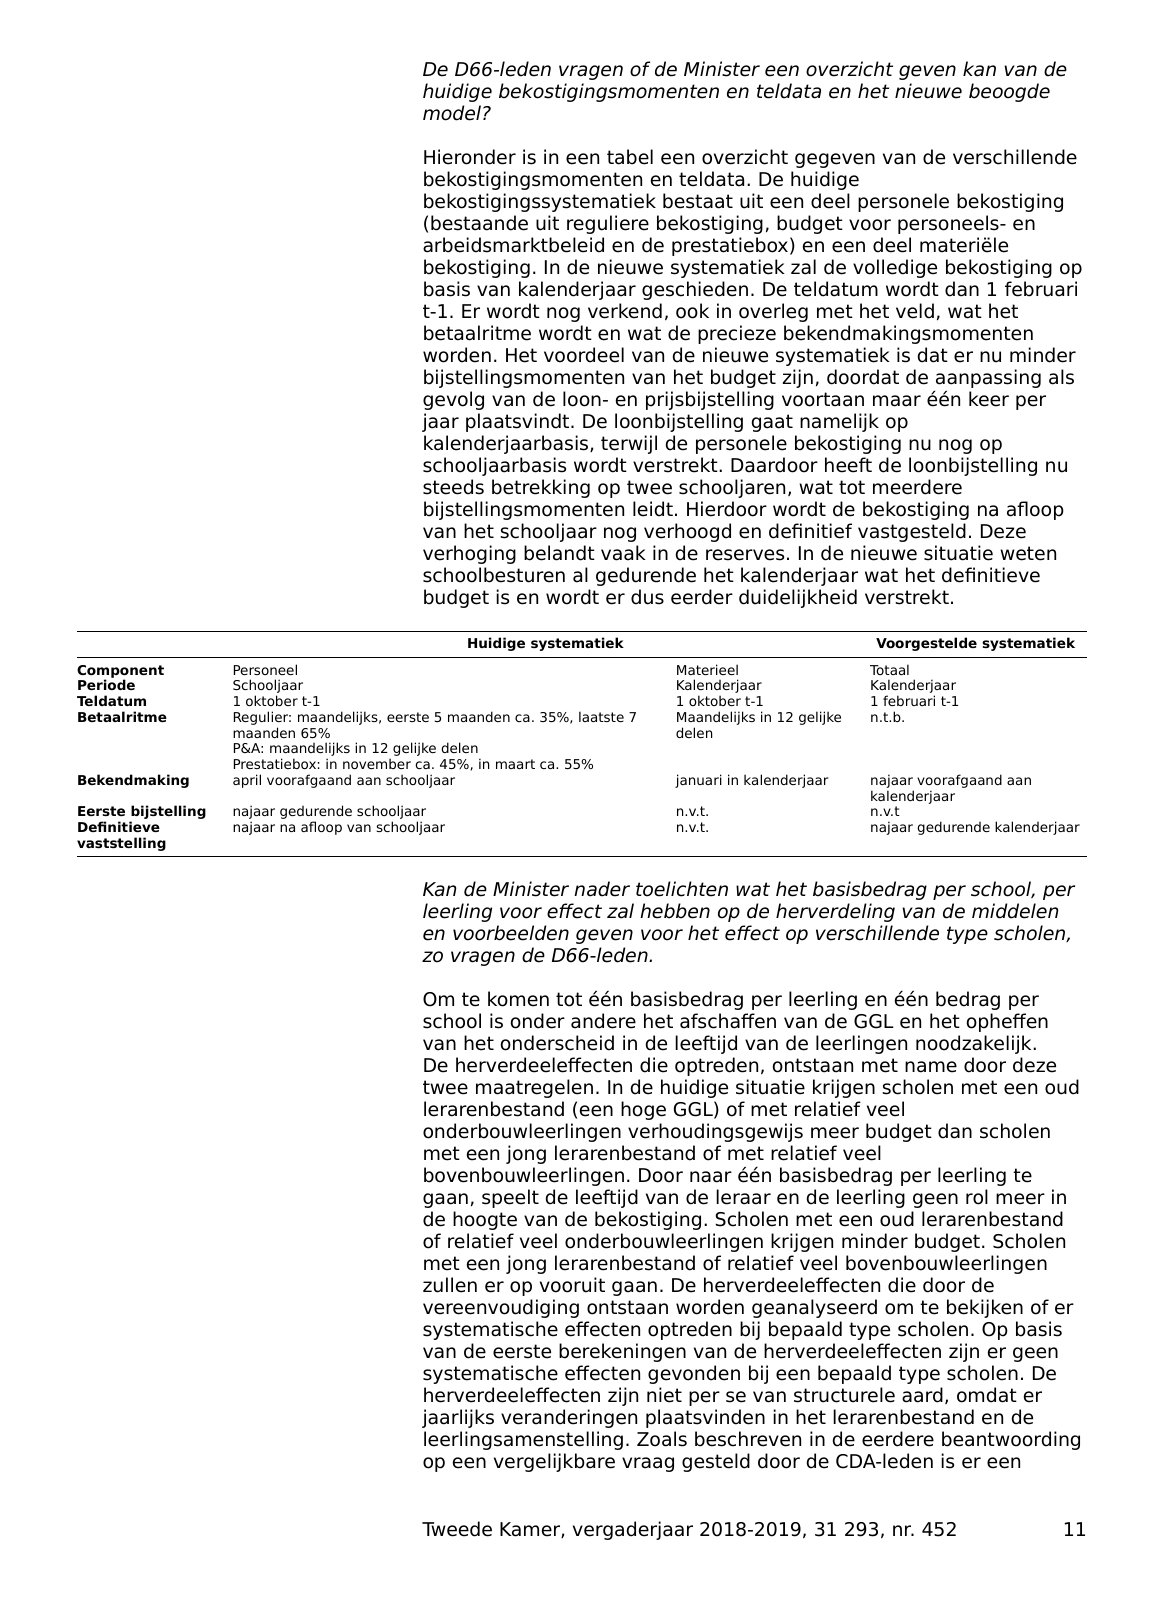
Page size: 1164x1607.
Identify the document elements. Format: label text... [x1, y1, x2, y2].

table_cell Component [77, 658, 226, 678]
table_cell Regulier: maandelijks, eerste 5 maanden ca. 35%, laatste 7 maanden 65% [226, 710, 669, 741]
table_cell Personeel [226, 658, 669, 678]
table_cell april voorafgaand aan schooljaar [226, 773, 669, 804]
table_cell Materieel [670, 658, 864, 678]
table_cell Definitieve vaststelling [77, 820, 226, 856]
table_cell Schooljaar [226, 678, 669, 694]
text De D66-leden vragen of de Minister een overzicht geven kan van de huidige bekostigingsmomenten en teldata en het nieuwe beoogde model? [422, 59, 1087, 125]
text Om te komen tot één basisbedrag per leerling en één bedrag per school is onder andere het afschaffen van de GGL en het opheffen van het onderscheid in de leeftijd van de leerlingen noodzakelijk. [422, 989, 1087, 1055]
table_cell 1 oktober t-1 [670, 694, 864, 710]
text Hieronder is in een tabel een overzicht gegeven van de verschillende bekostigingsmomenten en teldata. De huidige bekostigingssystematiek bestaat uit een deel personele bekostiging (bestaande uit reguliere bekostiging, budget voor personeels- en arbeidsmarktbeleid en de prestatiebox) en een deel materiële bekostiging. In de nieuwe systematiek zal de volledige bekostiging op basis van kalenderjaar geschieden. De teldatum wordt dan 1 februari t-1. Er wordt nog verkend, ook in overleg met het veld, wat het betaalritme wordt en wat de precieze bekendmakingsmomenten worden. Het voordeel van de nieuwe systematiek is dat er nu minder bijstellingsmomenten van het budget zijn, doordat de aanpassing als gevolg van de loon- en prijsbijstelling voortaan maar één keer per jaar plaatsvindt. De loonbijstelling gaat namelijk op kalenderjaarbasis, terwijl de personele bekostiging nu nog op schooljaarbasis wordt verstrekt. Daardoor heeft de loonbijstelling nu steeds betrekking op twee schooljaren, wat tot meerdere bijstellingsmomenten leidt. Hierdoor wordt de bekostiging na afloop van het schooljaar nog verhoogd en definitief vastgesteld. Deze verhoging belandt vaak in de reserves. In de nieuwe situatie weten schoolbesturen al gedurende het kalenderjaar wat het definitieve budget is en wordt er dus eerder duidelijkheid verstrekt. [422, 147, 1087, 609]
table_cell Prestatiebox: in november ca. 45%, in maart ca. 55% [226, 757, 669, 773]
table_cell Periode [77, 678, 226, 694]
table_cell [77, 757, 226, 773]
text De herverdeeleffecten die optreden, ontstaan met name door deze twee maatregelen. In de huidige situatie krijgen scholen met een oud lerarenbestand (een hoge GGL) of met relatief veel onderbouwleerlingen verhoudingsgewijs meer budget dan scholen met een jong lerarenbestand of met relatief veel bovenbouwleerlingen. Door naar één basisbedrag per leerling te gaan, speelt de leeftijd van de leraar en de leerling geen rol meer in de hoogte van de bekostiging. Scholen met een oud lerarenbestand of relatief veel onderbouwleerlingen krijgen minder budget. Scholen met een jong lerarenbestand of relatief veel bovenbouwleerlingen zullen er op vooruit gaan. De herverdeeleffecten die door de vereenvoudiging ontstaan worden geanalyseerd om te bekijken of er systematische effecten optreden bij bepaald type scholen. Op basis van de eerste berekeningen van de herverdeeleffecten zijn er geen systematische effecten gevonden bij een bepaald type scholen. De herverdeeleffecten zijn niet per se van structurele aard, omdat er jaarlijks veranderingen plaatsvinden in het lerarenbestand en de leerlingsamenstelling. Zoals beschreven in de eerdere beantwoording op een vergelijkbare vraag gesteld door de CDA-leden is er een [422, 1055, 1087, 1473]
table_cell [864, 757, 1087, 773]
table_cell Maandelijks in 12 gelijke delen [670, 710, 864, 741]
table_header Huidige systematiek [226, 632, 864, 657]
table_cell 1 februari t-1 [864, 694, 1087, 710]
text Kan de Minister nader toelichten wat het basisbedrag per school, per leerling voor effect zal hebben op de herverdeling van de middelen en voorbeelden geven voor het effect op verschillende type scholen, zo vragen de D66-leden. [422, 879, 1087, 967]
table_cell 1 oktober t-1 [226, 694, 669, 710]
table_header Voorgestelde systematiek [864, 632, 1087, 657]
table_cell Betaalritme [77, 710, 226, 741]
table_cell [670, 757, 864, 773]
table_cell januari in kalenderjaar [670, 773, 864, 804]
table_cell [864, 741, 1087, 757]
table_cell Kalenderjaar [864, 678, 1087, 694]
table_cell najaar gedurende schooljaar [226, 804, 669, 820]
table_cell n.v.t. [670, 820, 864, 856]
table_cell Teldatum [77, 694, 226, 710]
table_cell Totaal [864, 658, 1087, 678]
table_cell n.t.b. [864, 710, 1087, 741]
table_cell najaar voorafgaand aan kalenderjaar [864, 773, 1087, 804]
table_cell n.v.t. [670, 804, 864, 820]
table_cell [77, 741, 226, 757]
table_cell P&A: maandelijks in 12 gelijke delen [226, 741, 669, 757]
table_cell najaar gedurende kalenderjaar [864, 820, 1087, 856]
table_header [77, 632, 226, 657]
table_cell Eerste bijstelling [77, 804, 226, 820]
table_cell Bekendmaking [77, 773, 226, 804]
table_cell n.v.t [864, 804, 1087, 820]
table_cell najaar na afloop van schooljaar [226, 820, 669, 856]
table_cell [670, 741, 864, 757]
table_cell Kalenderjaar [670, 678, 864, 694]
